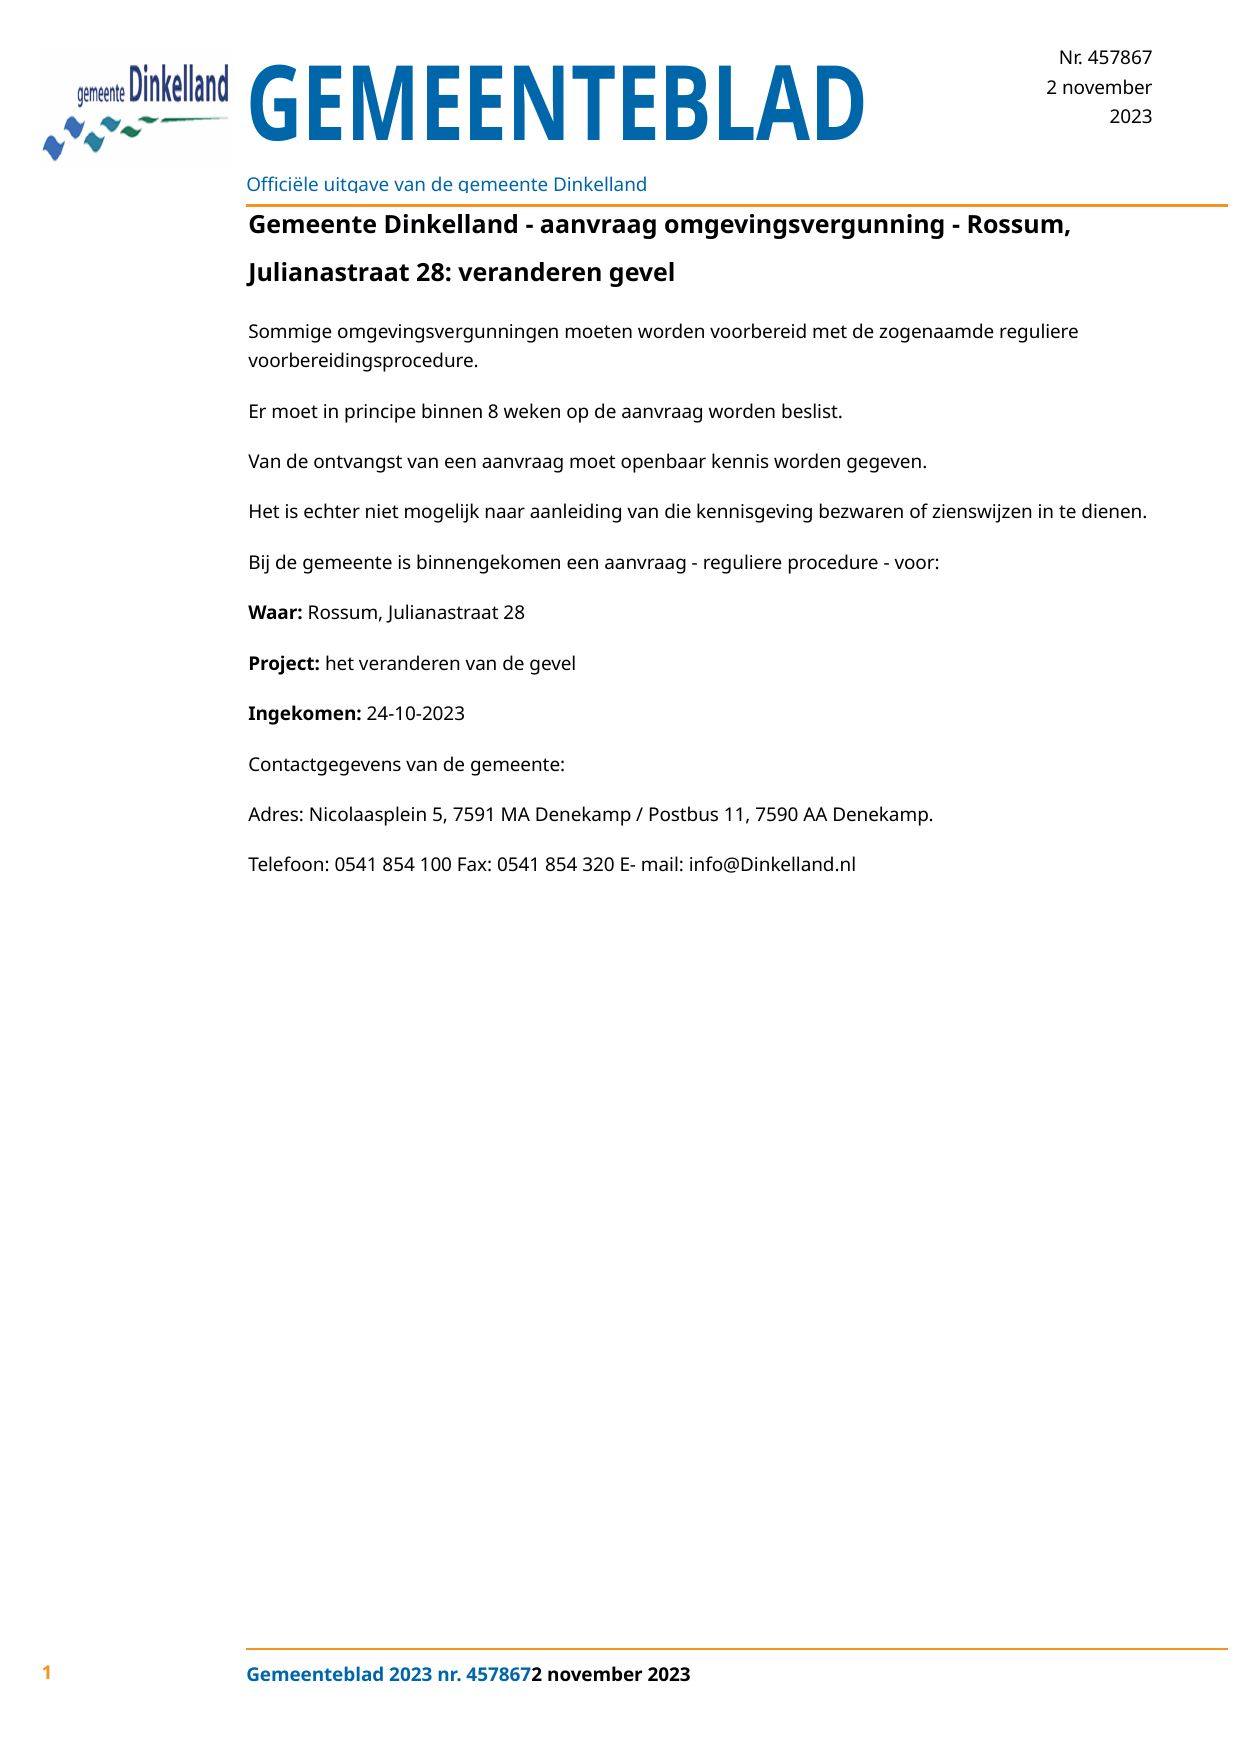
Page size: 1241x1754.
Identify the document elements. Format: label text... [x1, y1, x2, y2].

text Gemeente Dinkelland - aanvraag omgevingsvergunning - Rossum, Julianastraat 28: veranderen gevel [248, 207, 1152, 288]
text Telefoon: 0541 854 100 Fax: 0541 854 320 E- mail: info@Dinkelland.nl [248, 852, 1152, 877]
text Adres: Nicolaasplein 5, 7591 MA Denekamp / Postbus 11, 7590 AA Denekamp. [248, 801, 1152, 827]
text Er moet in principe binnen 8 weken op de aanvraag worden beslist. [248, 398, 1152, 424]
text Sommige omgevingsvergunningen moeten worden voorbereid met de zogenaamde reguliere voorbereidingsprocedure. [248, 318, 1152, 373]
text Project: het veranderen van de gevel [248, 650, 1152, 676]
text Bij de gemeente is binnengekomen een aanvraag - reguliere procedure - voor: [248, 549, 1152, 575]
picture [41, 47, 231, 172]
text Van de ontvangst van een aanvraag moet openbaar kennis worden gegeven. [248, 448, 1152, 474]
text Ingekomen: 24-10-2023 [248, 700, 1152, 726]
text Contactgegevens van de gemeente: [248, 751, 1152, 777]
text Waar: Rossum, Julianastraat 28 [248, 599, 1152, 625]
text Het is echter niet mogelijk naar aanleiding van die kennisgeving bezwaren of zienswijzen in te dienen. [248, 499, 1152, 524]
